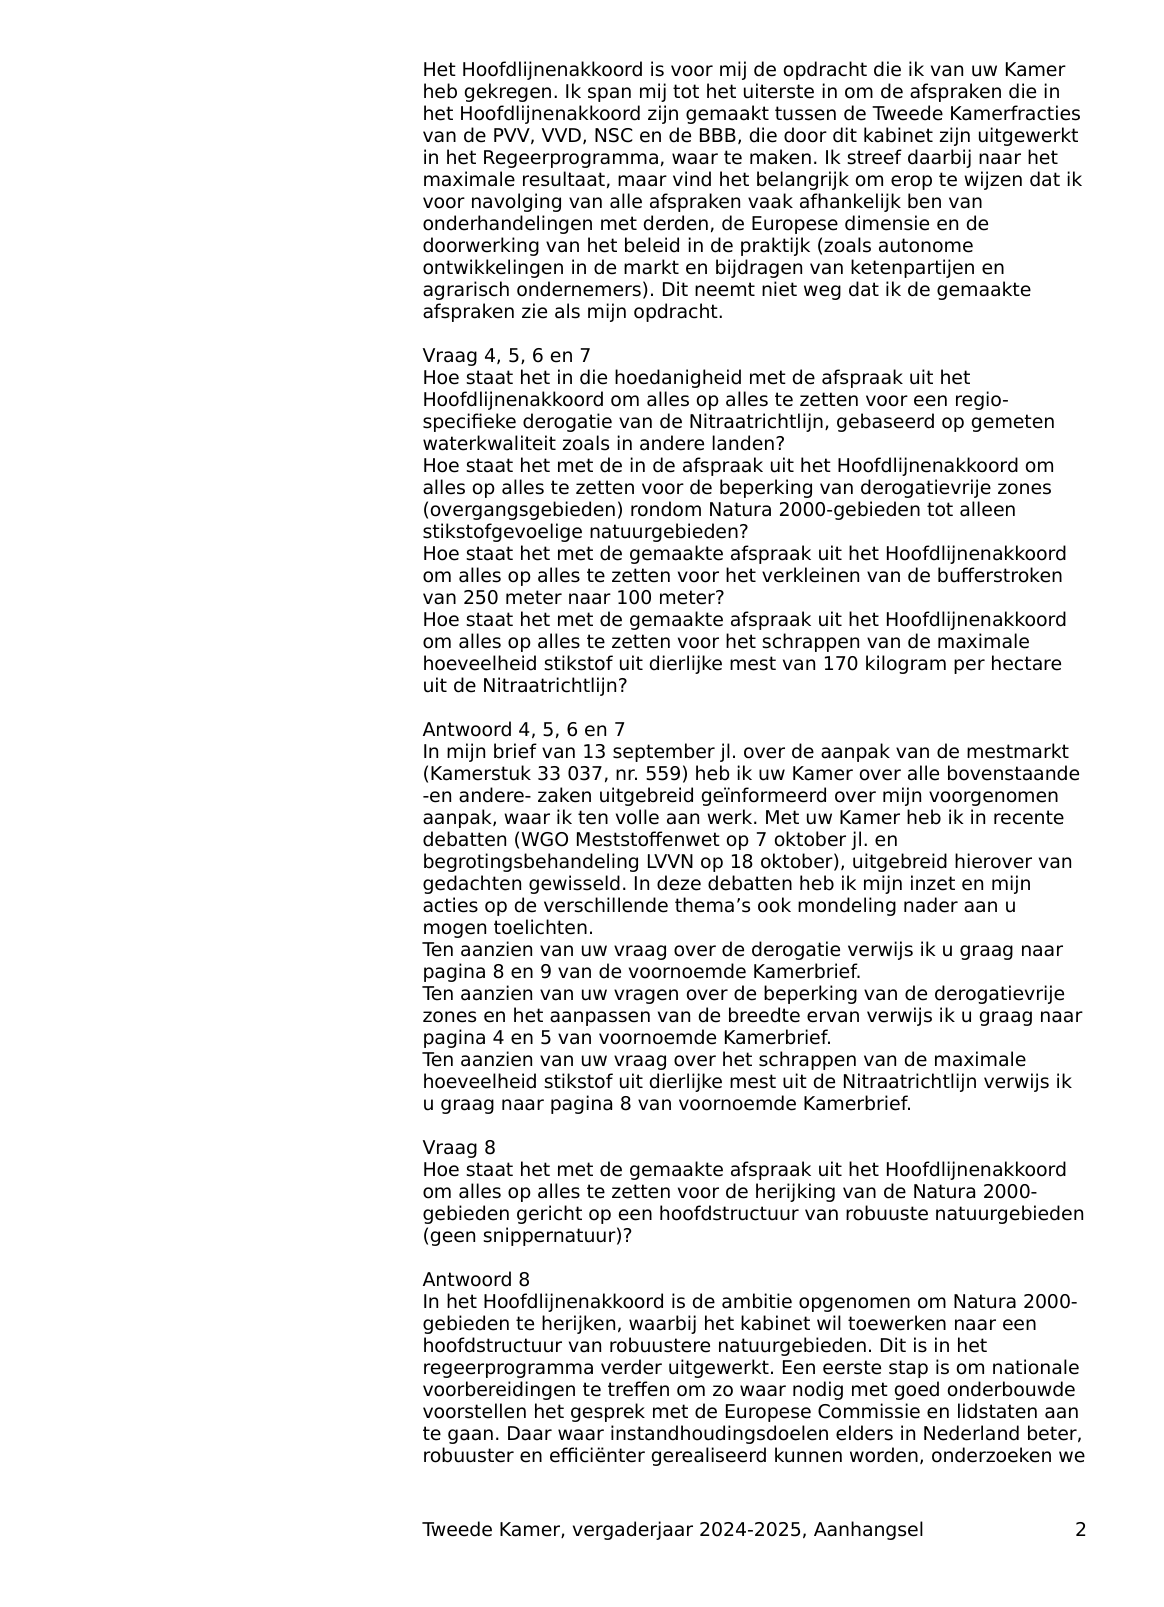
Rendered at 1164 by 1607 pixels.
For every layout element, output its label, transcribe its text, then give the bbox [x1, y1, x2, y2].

text Hoe staat het met de gemaakte afspraak uit het Hoofdlijnenakkoord om alles op alles te zetten voor het verkleinen van de bufferstroken van 250 meter naar 100 meter? [422, 543, 1087, 609]
text Hoe staat het met de in de afspraak uit het Hoofdlijnenakkoord om alles op alles te zetten voor de beperking van derogatievrije zones (overgangsgebieden) rondom Natura 2000-gebieden tot alleen stikstofgevoelige natuurgebieden? [422, 455, 1087, 543]
text Vraag 8 [422, 1137, 1087, 1159]
text In mijn brief van 13 september jl. over de aanpak van de mestmarkt (Kamerstuk 33 037, nr. 559) heb ik uw Kamer over alle bovenstaande -en andere- zaken uitgebreid geïnformeerd over mijn voorgenomen aanpak, waar ik ten volle aan werk. Met uw Kamer heb ik in recente debatten (WGO Meststoffenwet op 7 oktober jl. en begrotingsbehandeling LVVN op 18 oktober), uitgebreid hierover van gedachten gewisseld. In deze debatten heb ik mijn inzet en mijn acties op de verschillende thema’s ook mondeling nader aan u mogen toelichten. [422, 741, 1087, 939]
text Ten aanzien van uw vraag over de derogatie verwijs ik u graag naar pagina 8 en 9 van de voornoemde Kamerbrief. [422, 939, 1087, 983]
text Ten aanzien van uw vraag over het schrappen van de maximale hoeveelheid stikstof uit dierlijke mest uit de Nitraatrichtlijn verwijs ik u graag naar pagina 8 van voornoemde Kamerbrief. [422, 1048, 1087, 1114]
text Het Hoofdlijnenakkoord is voor mij de opdracht die ik van uw Kamer heb gekregen. Ik span mij tot het uiterste in om de afspraken die in het Hoofdlijnenakkoord zijn gemaakt tussen de Tweede Kamerfracties van de PVV, VVD, NSC en de BBB, die door dit kabinet zijn uitgewerkt in het Regeerprogramma, waar te maken. Ik streef daarbij naar het maximale resultaat, maar vind het belangrijk om erop te wijzen dat ik voor navolging van alle afspraken vaak afhankelijk ben van onderhandelingen met derden, de Europese dimensie en de doorwerking van het beleid in de praktijk (zoals autonome ontwikkelingen in de markt en bijdragen van ketenpartijen en agrarisch ondernemers). Dit neemt niet weg dat ik de gemaakte afspraken zie als mijn opdracht. [422, 59, 1087, 323]
text Antwoord 4, 5, 6 en 7 [422, 719, 1087, 741]
text Hoe staat het met de gemaakte afspraak uit het Hoofdlijnenakkoord om alles op alles te zetten voor het schrappen van de maximale hoeveelheid stikstof uit dierlijke mest van 170 kilogram per hectare uit de Nitraatrichtlijn? [422, 609, 1087, 697]
text Ten aanzien van uw vragen over de beperking van de derogatievrije zones en het aanpassen van de breedte ervan verwijs ik u graag naar pagina 4 en 5 van voornoemde Kamerbrief. [422, 983, 1087, 1048]
text Vraag 4, 5, 6 en 7 [422, 345, 1087, 367]
text Hoe staat het met de gemaakte afspraak uit het Hoofdlijnenakkoord om alles op alles te zetten voor de herijking van de Natura 2000-gebieden gericht op een hoofdstructuur van robuuste natuurgebieden (geen snippernatuur)? [422, 1159, 1087, 1247]
text In het Hoofdlijnenakkoord is de ambitie opgenomen om Natura 2000-gebieden te herijken, waarbij het kabinet wil toewerken naar een hoofdstructuur van robuustere natuurgebieden. Dit is in het regeerprogramma verder uitgewerkt. Een eerste stap is om nationale voorbereidingen te treffen om zo waar nodig met goed onderbouwde voorstellen het gesprek met de Europese Commissie en lidstaten aan te gaan. Daar waar instandhoudingsdoelen elders in Nederland beter, robuuster en efficiënter gerealiseerd kunnen worden, onderzoeken we [422, 1291, 1087, 1467]
text Antwoord 8 [422, 1269, 1087, 1291]
text Hoe staat het in die hoedanigheid met de afspraak uit het Hoofdlijnenakkoord om alles op alles te zetten voor een regio-specifieke derogatie van de Nitraatrichtlijn, gebaseerd op gemeten waterkwaliteit zoals in andere landen? [422, 367, 1087, 455]
